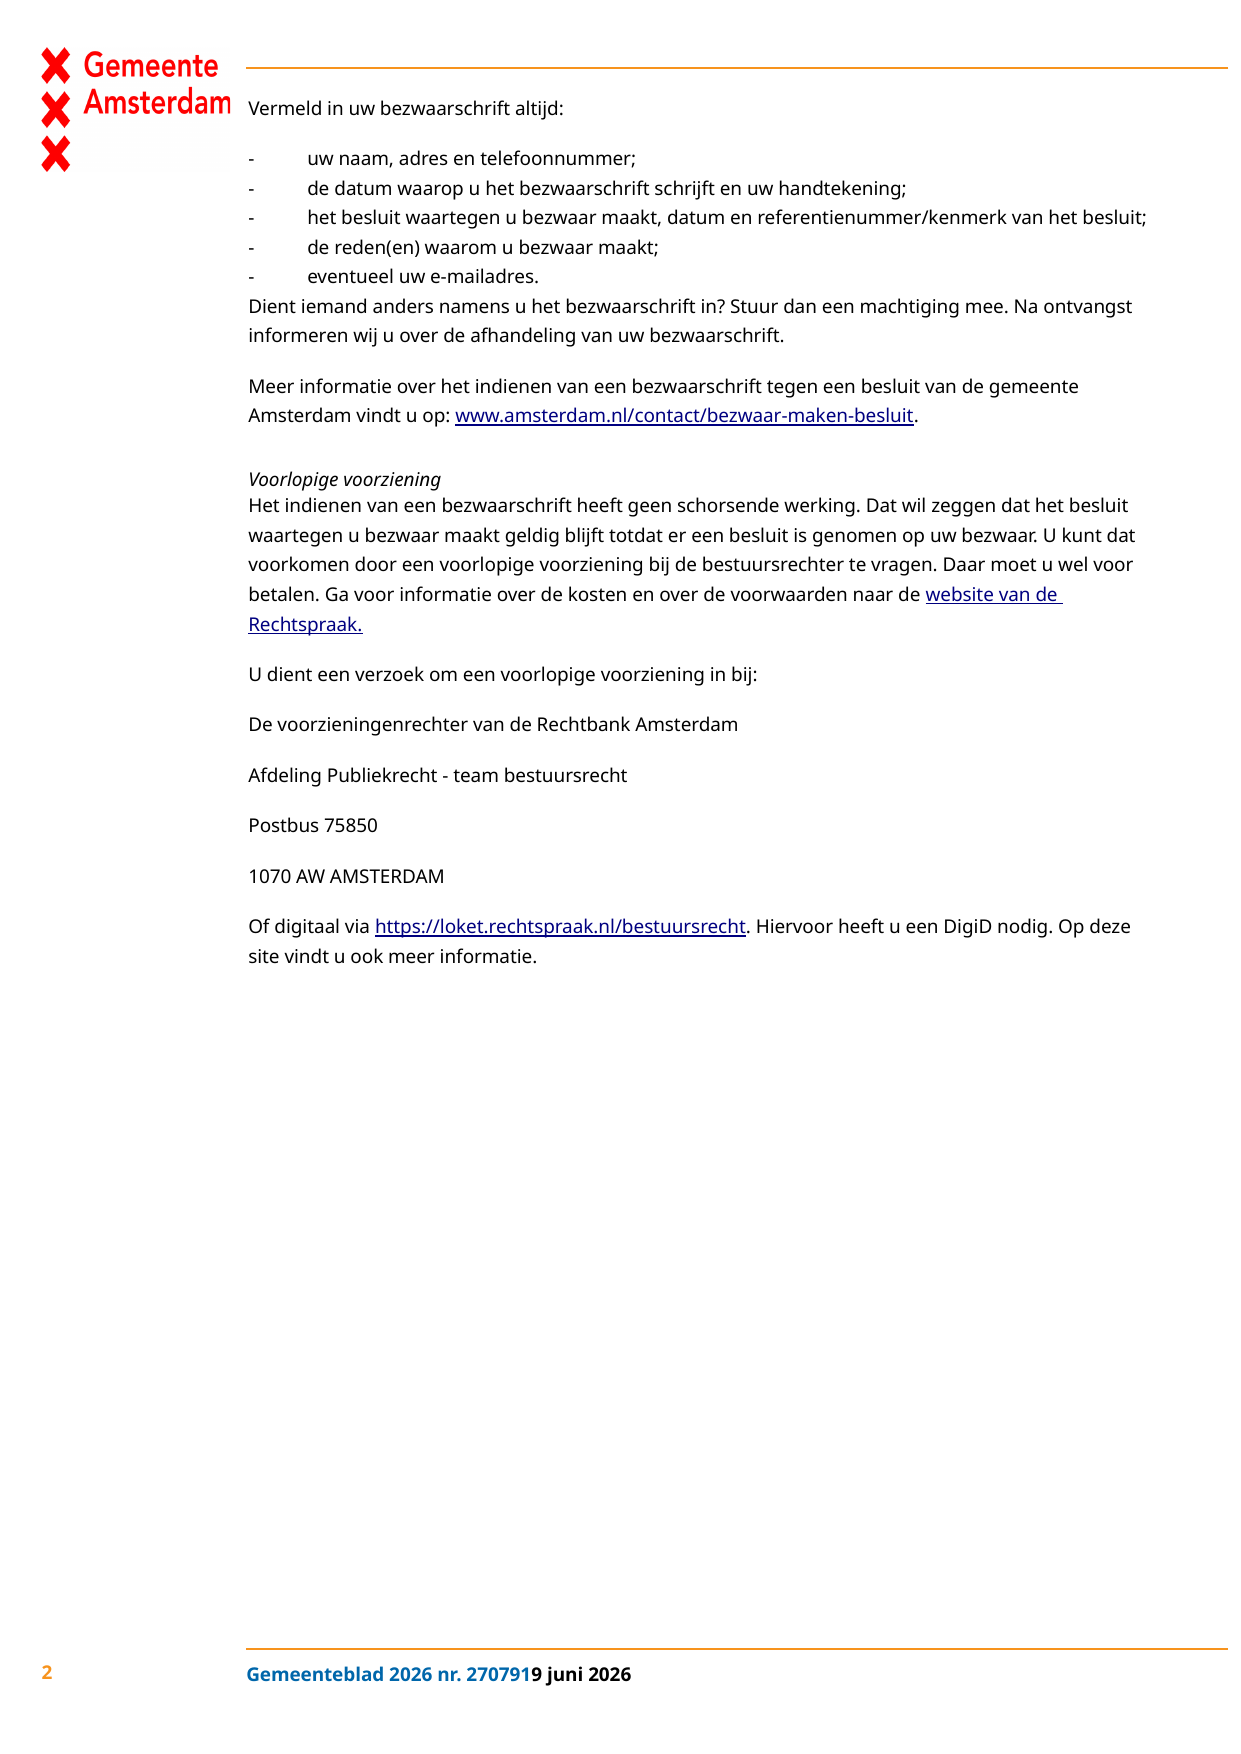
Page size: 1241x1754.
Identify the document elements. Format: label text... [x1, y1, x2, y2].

text U dient een verzoek om een voorlopige voorziening in bij: [248, 661, 1152, 687]
list de datum waarop u het bezwaarschrift schrijft en uw handtekening; [248, 175, 1152, 201]
text Of digitaal via https://loket.rechtspraak.nl/bestuursrecht. Hiervoor heeft u een DigiD nodig. Op deze site vindt u ook meer informatie. [248, 913, 1152, 968]
text Vermeld in uw bezwaarschrift altijd: [248, 95, 1152, 121]
list uw naam, adres en telefoonnummer; [248, 145, 1152, 171]
picture [41, 47, 231, 172]
text Afdeling Publiekrecht - team bestuursrecht [248, 762, 1152, 788]
text De voorzieningenrechter van de Rechtbank Amsterdam [248, 712, 1152, 737]
text Voorlopige voorziening [248, 467, 1152, 492]
list eventueel uw e-mailadres. [248, 263, 1152, 289]
text Dient iemand anders namens u het bezwaarschrift in? Stuur dan een machtiging mee. Na ontvangst informeren wij u over de afhandeling van uw bezwaarschrift. [248, 293, 1152, 348]
text Meer informatie over het indienen van een bezwaarschrift tegen een besluit van de gemeente Amsterdam vindt u op: www.amsterdam.nl/contact/bezwaar-maken-besluit. [248, 373, 1152, 428]
text Postbus 75850 [248, 812, 1152, 838]
text 1070 AW AMSTERDAM [248, 863, 1152, 888]
text Het indienen van een bezwaarschrift heeft geen schorsende werking. Dat wil zeggen dat het besluit waartegen u bezwaar maakt geldig blijft totdat er een besluit is genomen op uw bezwaar. U kunt dat voorkomen door een voorlopige voorziening bij de bestuursrechter te vragen. Daar moet u wel voor betalen. Ga voor informatie over de kosten en over de voorwaarden naar de website van de Rechtspraak. [248, 492, 1152, 636]
list het besluit waartegen u bezwaar maakt, datum en referentienummer/kenmerk van het besluit; [248, 204, 1152, 230]
list de reden(en) waarom u bezwaar maakt; [248, 234, 1152, 260]
